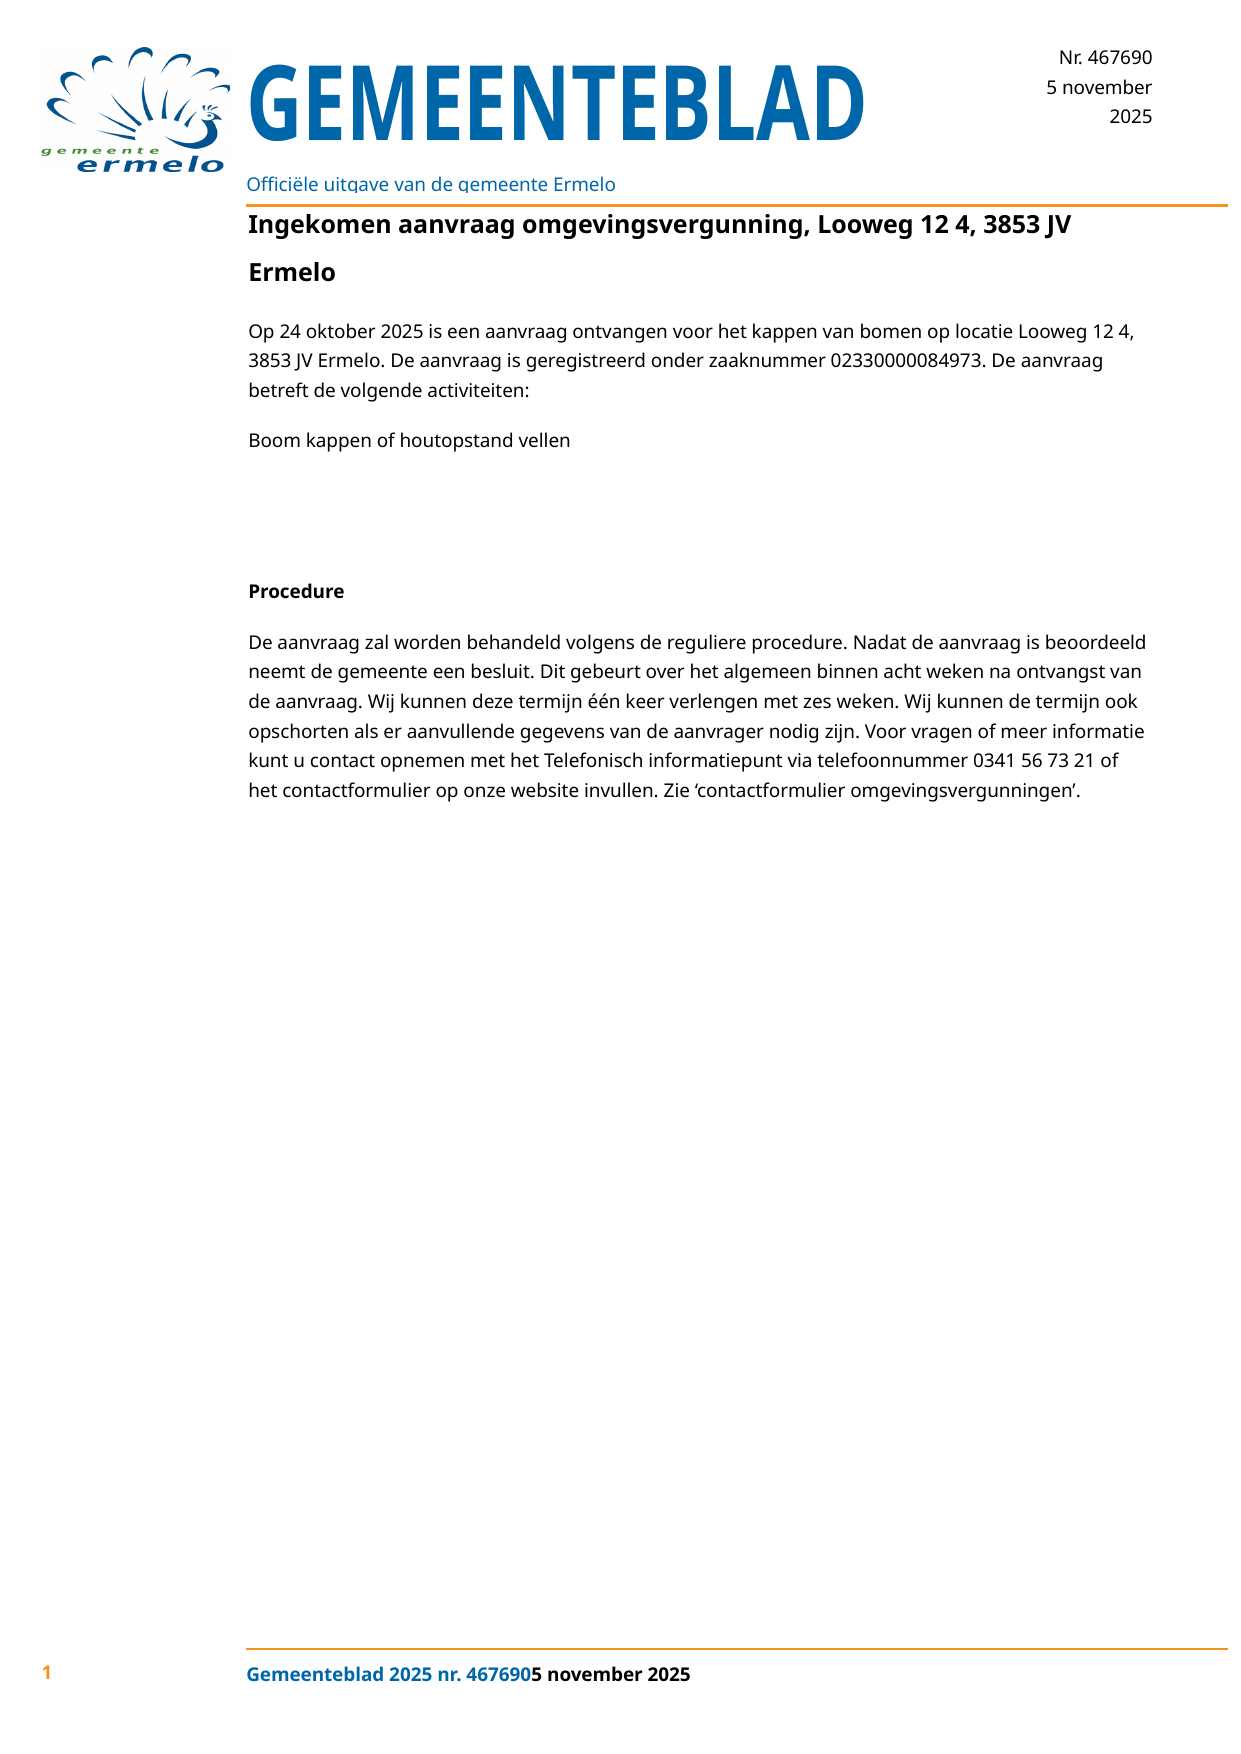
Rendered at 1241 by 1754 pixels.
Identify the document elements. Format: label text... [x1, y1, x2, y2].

text Procedure [248, 579, 1152, 604]
text Ingekomen aanvraag omgevingsvergunning, Looweg 12 4, 3853 JV Ermelo [248, 207, 1152, 288]
picture [41, 47, 231, 172]
text Op 24 oktober 2025 is een aanvraag ontvangen voor het kappen van bomen op locatie Looweg 12 4, 3853 JV Ermelo. De aanvraag is geregistreerd onder zaaknummer 02330000084973. De aanvraag betreft de volgende activiteiten: [248, 318, 1152, 403]
text Boom kappen of houtopstand vellen [248, 427, 1152, 453]
text De aanvraag zal worden behandeld volgens de reguliere procedure. Nadat de aanvraag is beoordeeld neemt de gemeente een besluit. Dit gebeurt over het algemeen binnen acht weken na ontvangst van de aanvraag. Wij kunnen deze termijn één keer verlengen met zes weken. Wij kunnen de termijn ook opschorten als er aanvullende gegevens van de aanvrager nodig zijn. Voor vragen of meer informatie kunt u contact opnemen met het Telefonisch informatiepunt via telefoonnummer 0341 56 73 21 of het contactformulier op onze website invullen. Zie ‘contactformulier omgevingsvergunningen’. [248, 629, 1152, 803]
